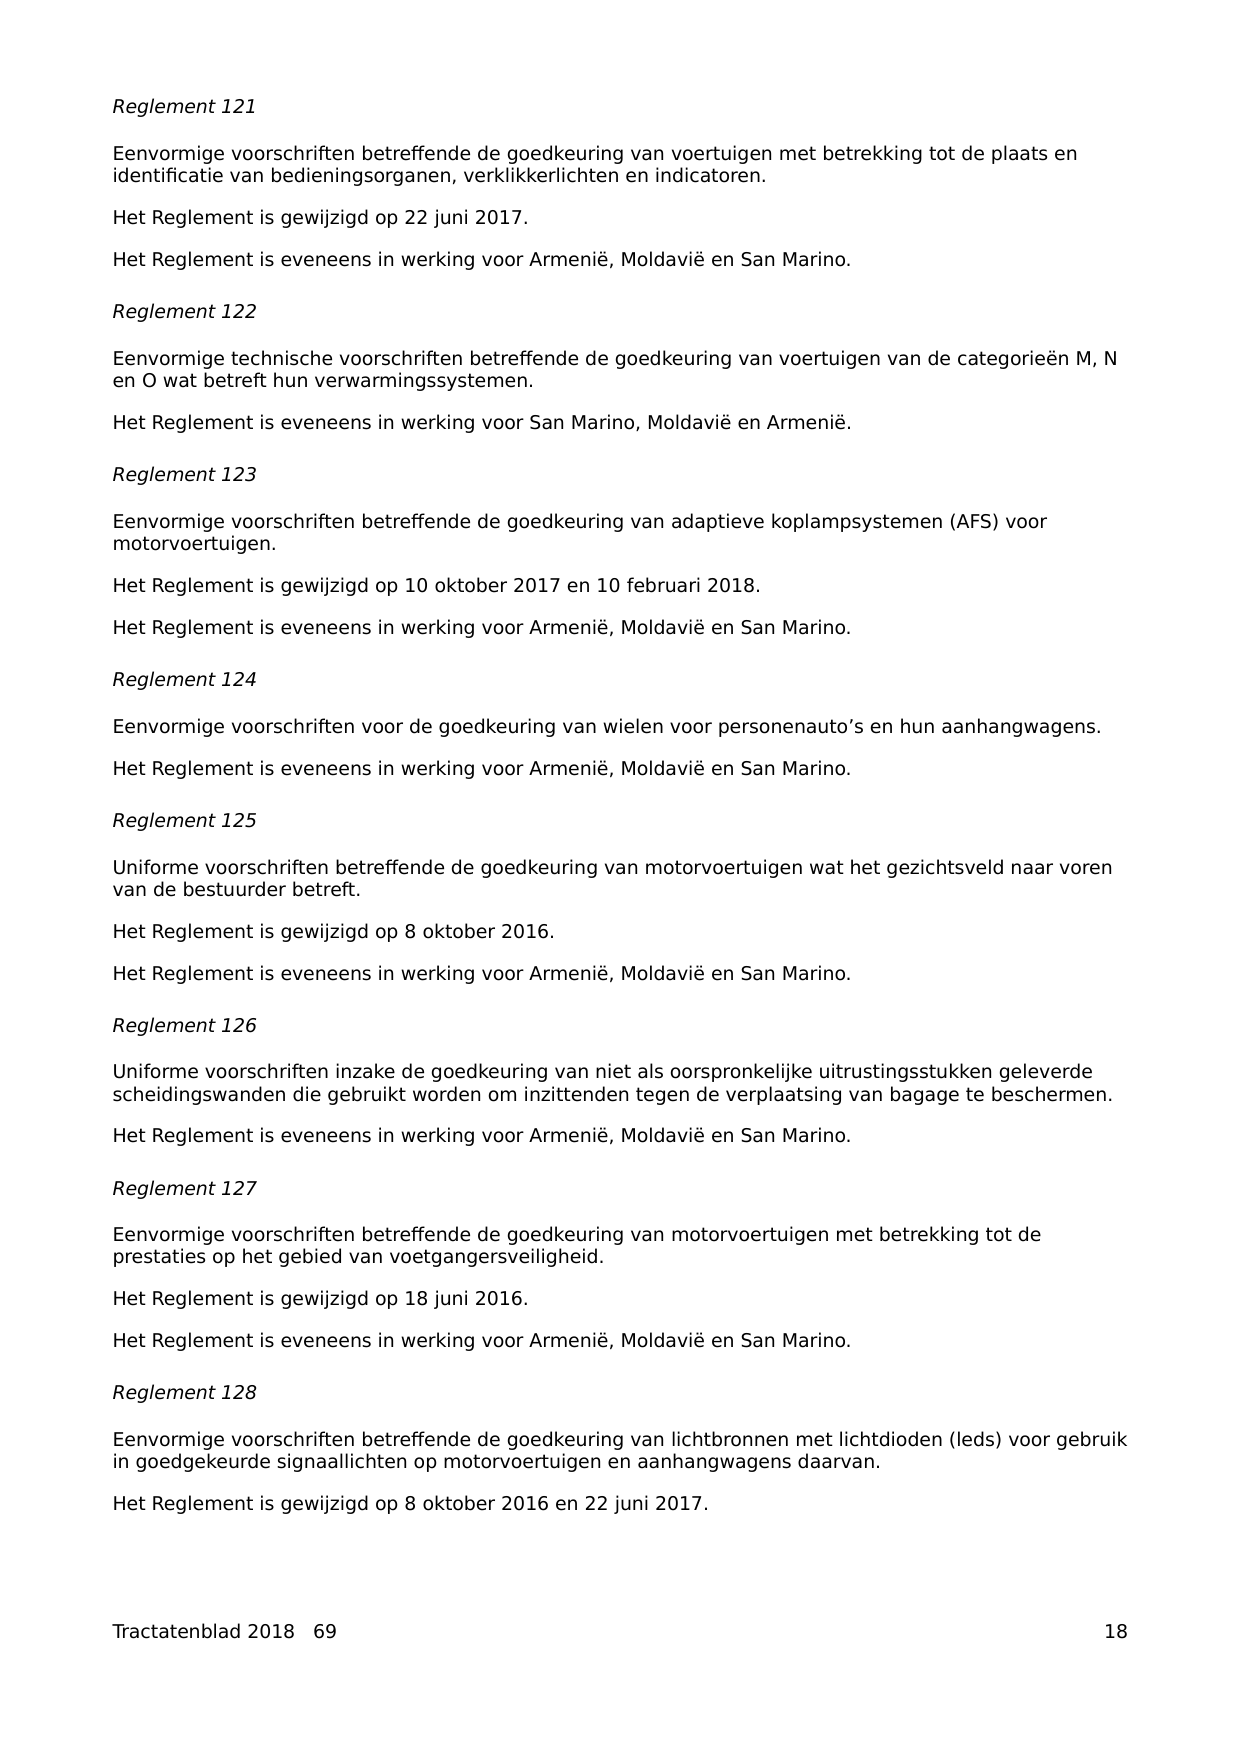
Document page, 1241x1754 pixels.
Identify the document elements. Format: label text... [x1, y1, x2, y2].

text Uniforme voorschriften betreffende de goedkeuring van motorvoertuigen wat het gezichtsveld naar voren van de bestuurder betreft. [112, 857, 1128, 901]
text Eenvormige voorschriften betreffende de goedkeuring van motorvoertuigen met betrekking tot de prestaties op het gebied van voetgangersveiligheid. [112, 1224, 1128, 1268]
text Het Reglement is eveneens in werking voor Armenië, Moldavië en San Marino. [112, 249, 1128, 271]
subtitle Reglement 127 [112, 1177, 1128, 1199]
subtitle Reglement 125 [112, 809, 1128, 832]
text Eenvormige voorschriften betreffende de goedkeuring van voertuigen met betrekking tot de plaats en identificatie van bedieningsorganen, verklikkerlichten en indicatoren. [112, 143, 1128, 187]
subtitle Reglement 124 [112, 669, 1128, 691]
subtitle Reglement 128 [112, 1382, 1128, 1404]
subtitle Reglement 126 [112, 1014, 1128, 1036]
text Uniforme voorschriften inzake de goedkeuring van niet als oorspronkelijke uitrustingsstukken geleverde scheidingswanden die gebruikt worden om inzittenden tegen de verplaatsing van bagage te beschermen. [112, 1061, 1128, 1105]
text Het Reglement is eveneens in werking voor San Marino, Moldavië en Armenië. [112, 412, 1128, 434]
text Eenvormige voorschriften betreffende de goedkeuring van adaptieve koplampsystemen (AFS) voor motorvoertuigen. [112, 511, 1128, 555]
text Het Reglement is eveneens in werking voor Armenië, Moldavië en San Marino. [112, 1125, 1128, 1147]
text Het Reglement is eveneens in werking voor Armenië, Moldavië en San Marino. [112, 1330, 1128, 1352]
text Het Reglement is gewijzigd op 8 oktober 2016 en 22 juni 2017. [112, 1493, 1128, 1515]
text Het Reglement is eveneens in werking voor Armenië, Moldavië en San Marino. [112, 758, 1128, 779]
text Het Reglement is eveneens in werking voor Armenië, Moldavië en San Marino. [112, 617, 1128, 639]
text Het Reglement is gewijzigd op 10 oktober 2017 en 10 februari 2018. [112, 575, 1128, 597]
text Het Reglement is gewijzigd op 22 juni 2017. [112, 207, 1128, 229]
text Het Reglement is gewijzigd op 8 oktober 2016. [112, 921, 1128, 942]
text Het Reglement is gewijzigd op 18 juni 2016. [112, 1288, 1128, 1310]
subtitle Reglement 121 [112, 96, 1128, 118]
text Het Reglement is eveneens in werking voor Armenië, Moldavië en San Marino. [112, 962, 1128, 984]
text Eenvormige voorschriften betreffende de goedkeuring van lichtbronnen met lichtdioden (leds) voor gebruik in goedgekeurde signaallichten op motorvoertuigen en aanhangwagens daarvan. [112, 1429, 1128, 1473]
subtitle Reglement 122 [112, 301, 1128, 323]
text Eenvormige voorschriften voor de goedkeuring van wielen voor personenauto’s en hun aanhangwagens. [112, 716, 1128, 738]
text Eenvormige technische voorschriften betreffende de goedkeuring van voertuigen van de categorieën M, N en O wat betreft hun verwarmingssystemen. [112, 348, 1128, 392]
subtitle Reglement 123 [112, 464, 1128, 486]
